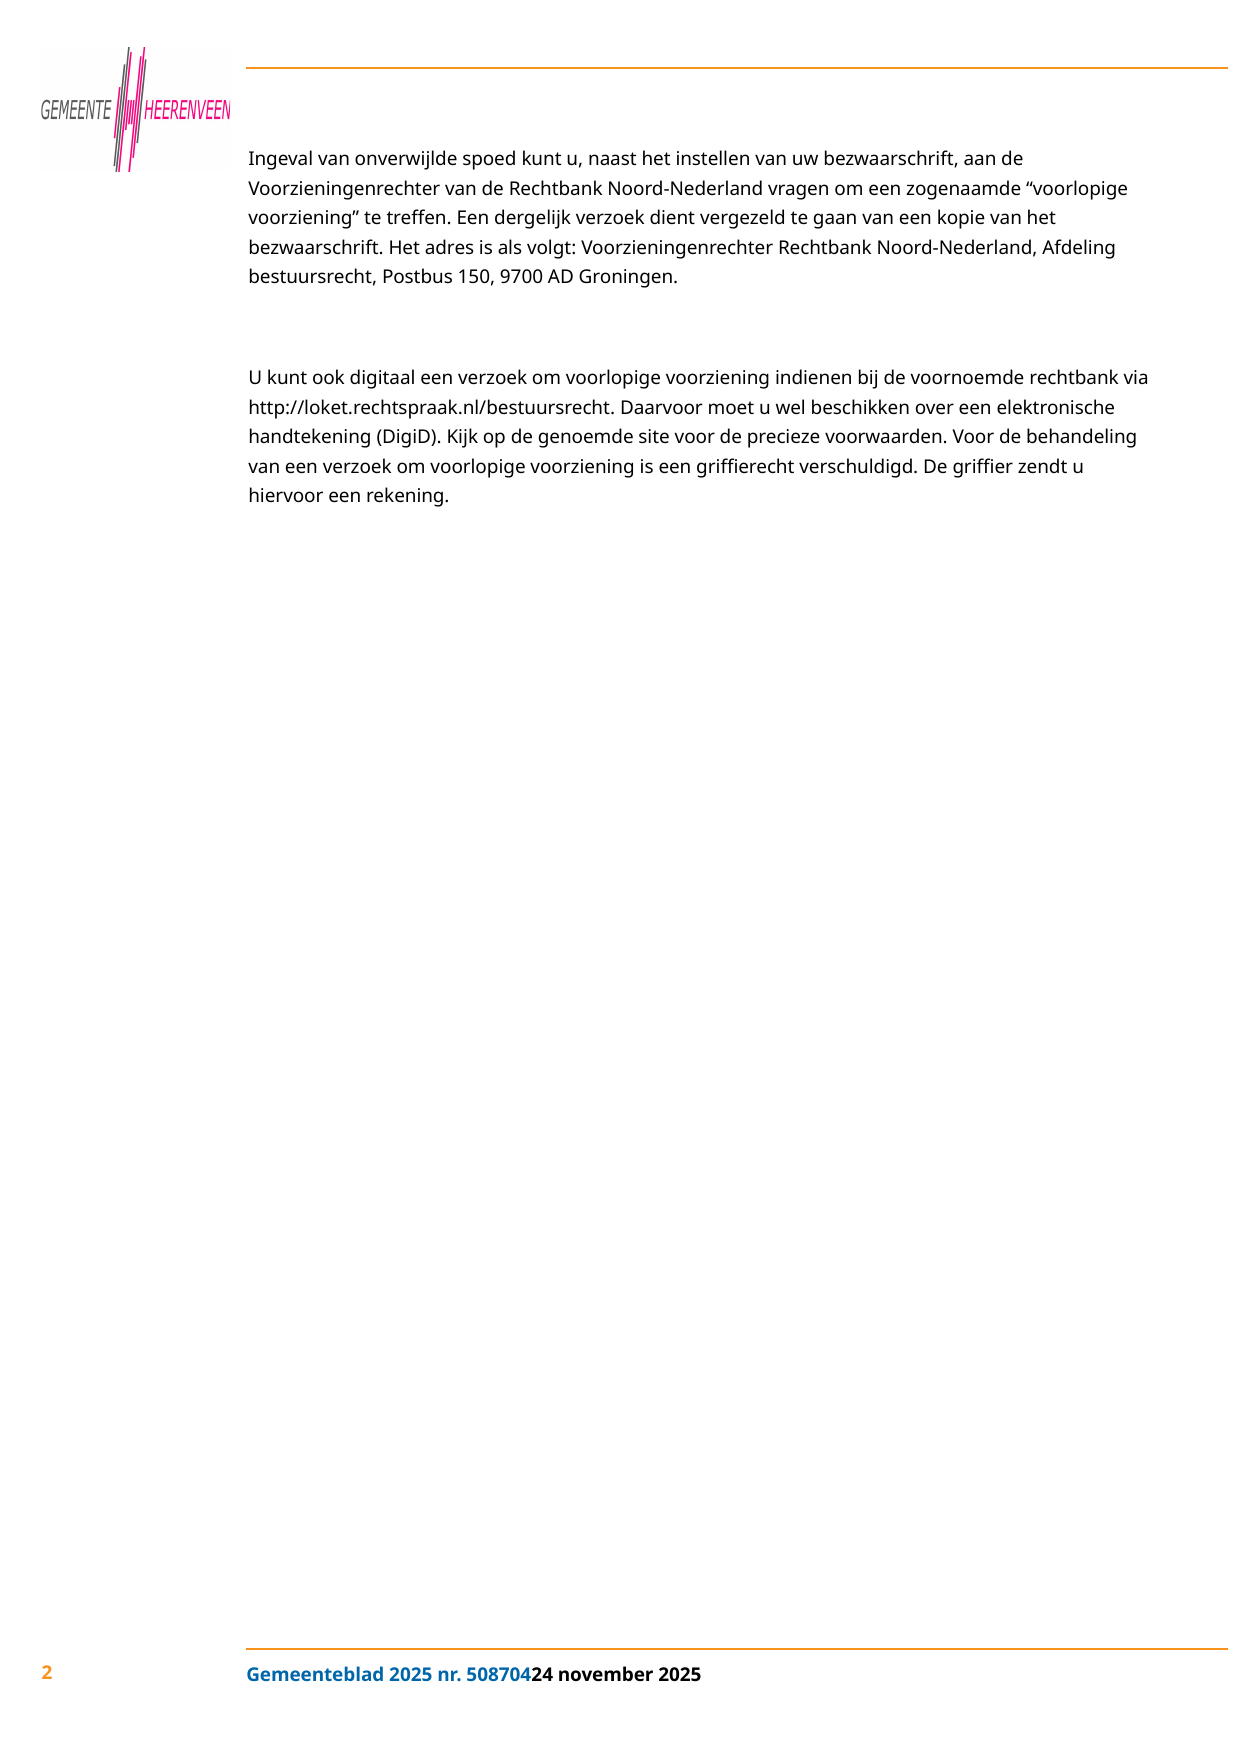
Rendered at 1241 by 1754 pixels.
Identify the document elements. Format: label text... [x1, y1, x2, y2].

text U kunt ook digitaal een verzoek om voorlopige voorziening indienen bij de voornoemde rechtbank via http://loket.rechtspraak.nl/bestuursrecht. Daarvoor moet u wel beschikken over een elektronische handtekening (DigiD). Kijk op de genoemde site voor de precieze voorwaarden. Voor de behandeling van een verzoek om voorlopige voorziening is een griffierecht verschuldigd. De griffier zendt u hiervoor een rekening. [248, 364, 1152, 508]
picture [41, 47, 231, 172]
text Ingeval van onverwijlde spoed kunt u, naast het instellen van uw bezwaarschrift, aan de Voorzieningenrechter van de Rechtbank Noord-Nederland vragen om een zogenaamde “voorlopige voorziening” te treffen. Een dergelijk verzoek dient vergezeld te gaan van een kopie van het bezwaarschrift. Het adres is als volgt: Voorzieningenrechter Rechtbank Noord-Nederland, Afdeling bestuursrecht, Postbus 150, 9700 AD Groningen. [248, 145, 1152, 289]
